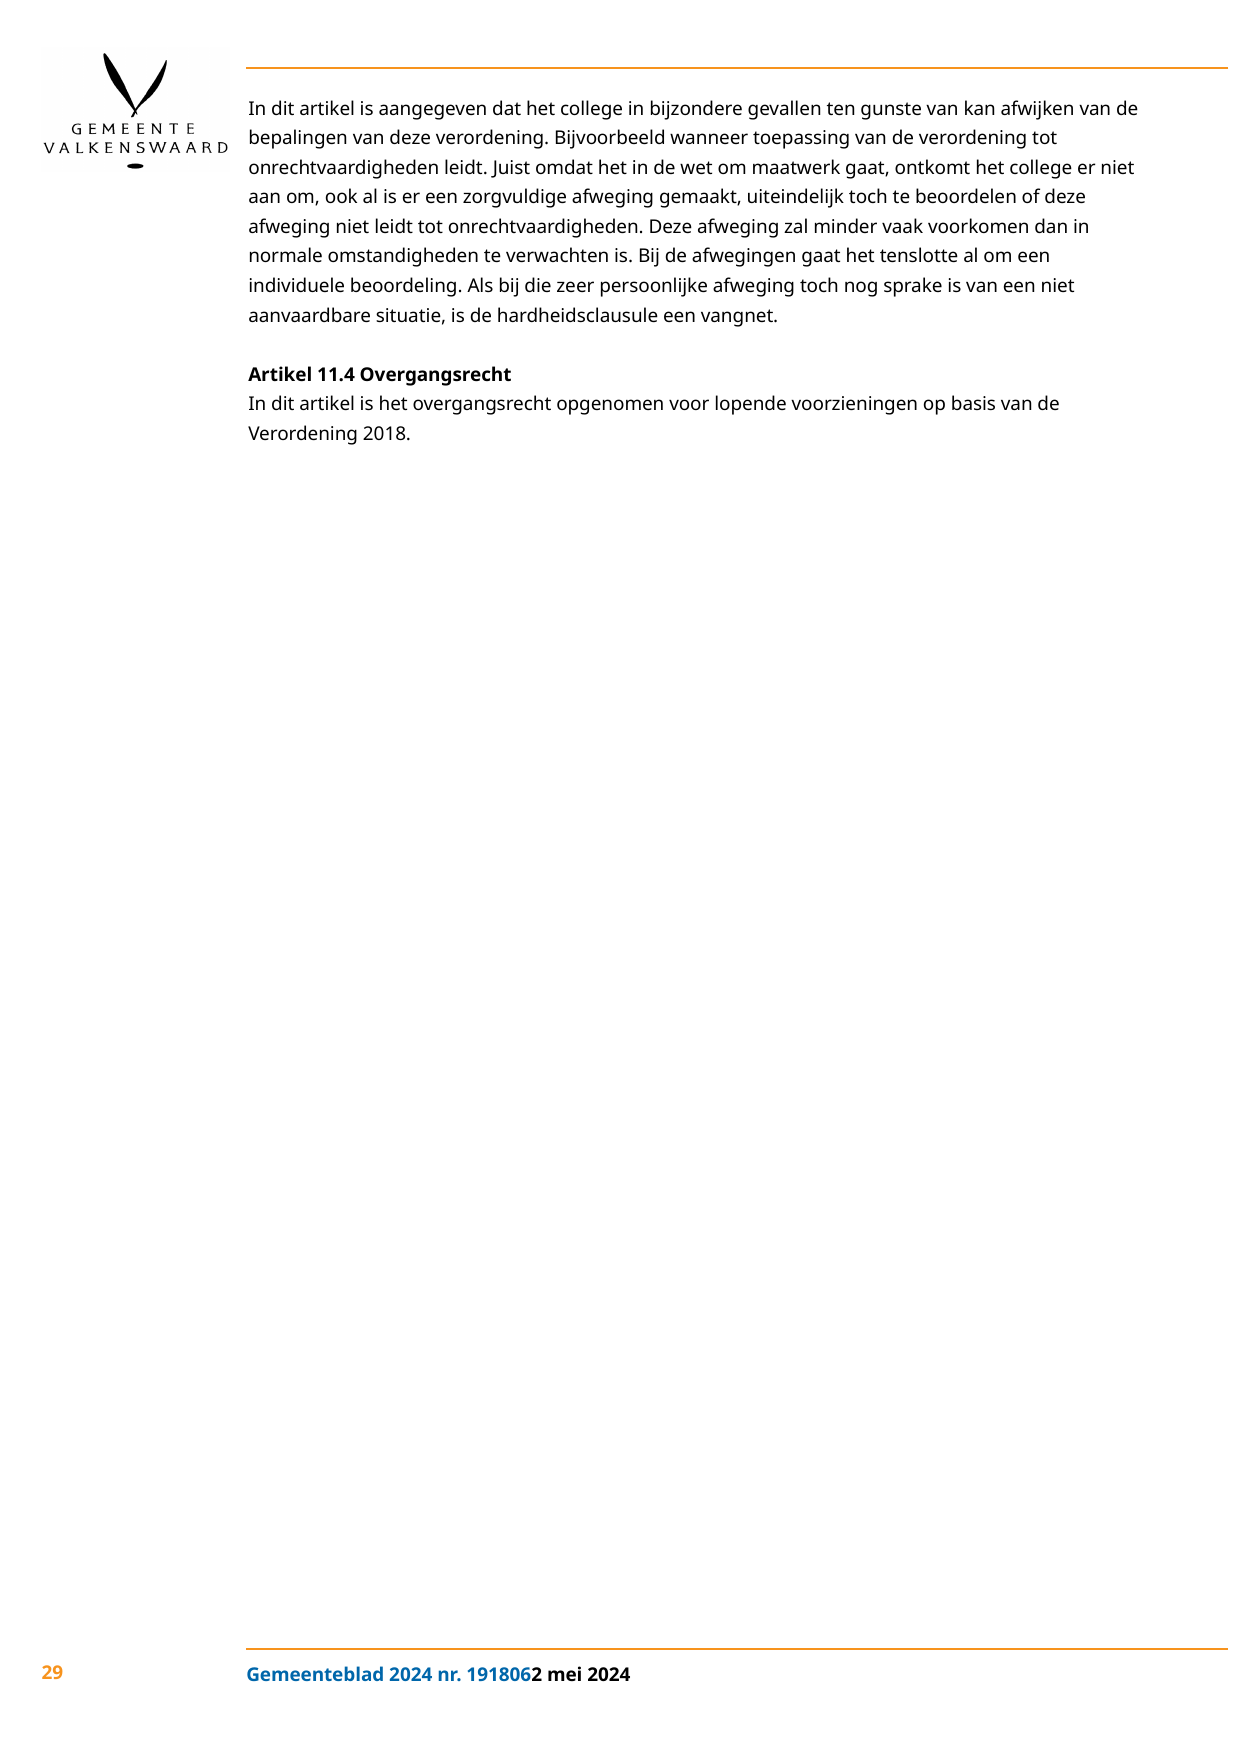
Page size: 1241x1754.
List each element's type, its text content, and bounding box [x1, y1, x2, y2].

text In dit artikel is het overgangsrecht opgenomen voor lopende voorzieningen op basis van de Verordening 2018. [248, 391, 1152, 446]
picture [41, 47, 231, 172]
text Artikel 11.4 Overgangsrecht [248, 361, 1152, 387]
text In dit artikel is aangegeven dat het college in bijzondere gevallen ten gunste van kan afwijken van de bepalingen van deze verordening. Bijvoorbeeld wanneer toepassing van de verordening tot onrechtvaardigheden leidt. Juist omdat het in de wet om maatwerk gaat, ontkomt het college er niet aan om, ook al is er een zorgvuldige afweging gemaakt, uiteindelijk toch te beoordelen of deze afweging niet leidt tot onrechtvaardigheden. Deze afweging zal minder vaak voorkomen dan in normale omstandigheden te verwachten is. Bij de afwegingen gaat het tenslotte al om een individuele beoordeling. Als bij die zeer persoonlijke afweging toch nog sprake is van een niet aanvaardbare situatie, is de hardheidsclausule een vangnet. [248, 95, 1152, 328]
